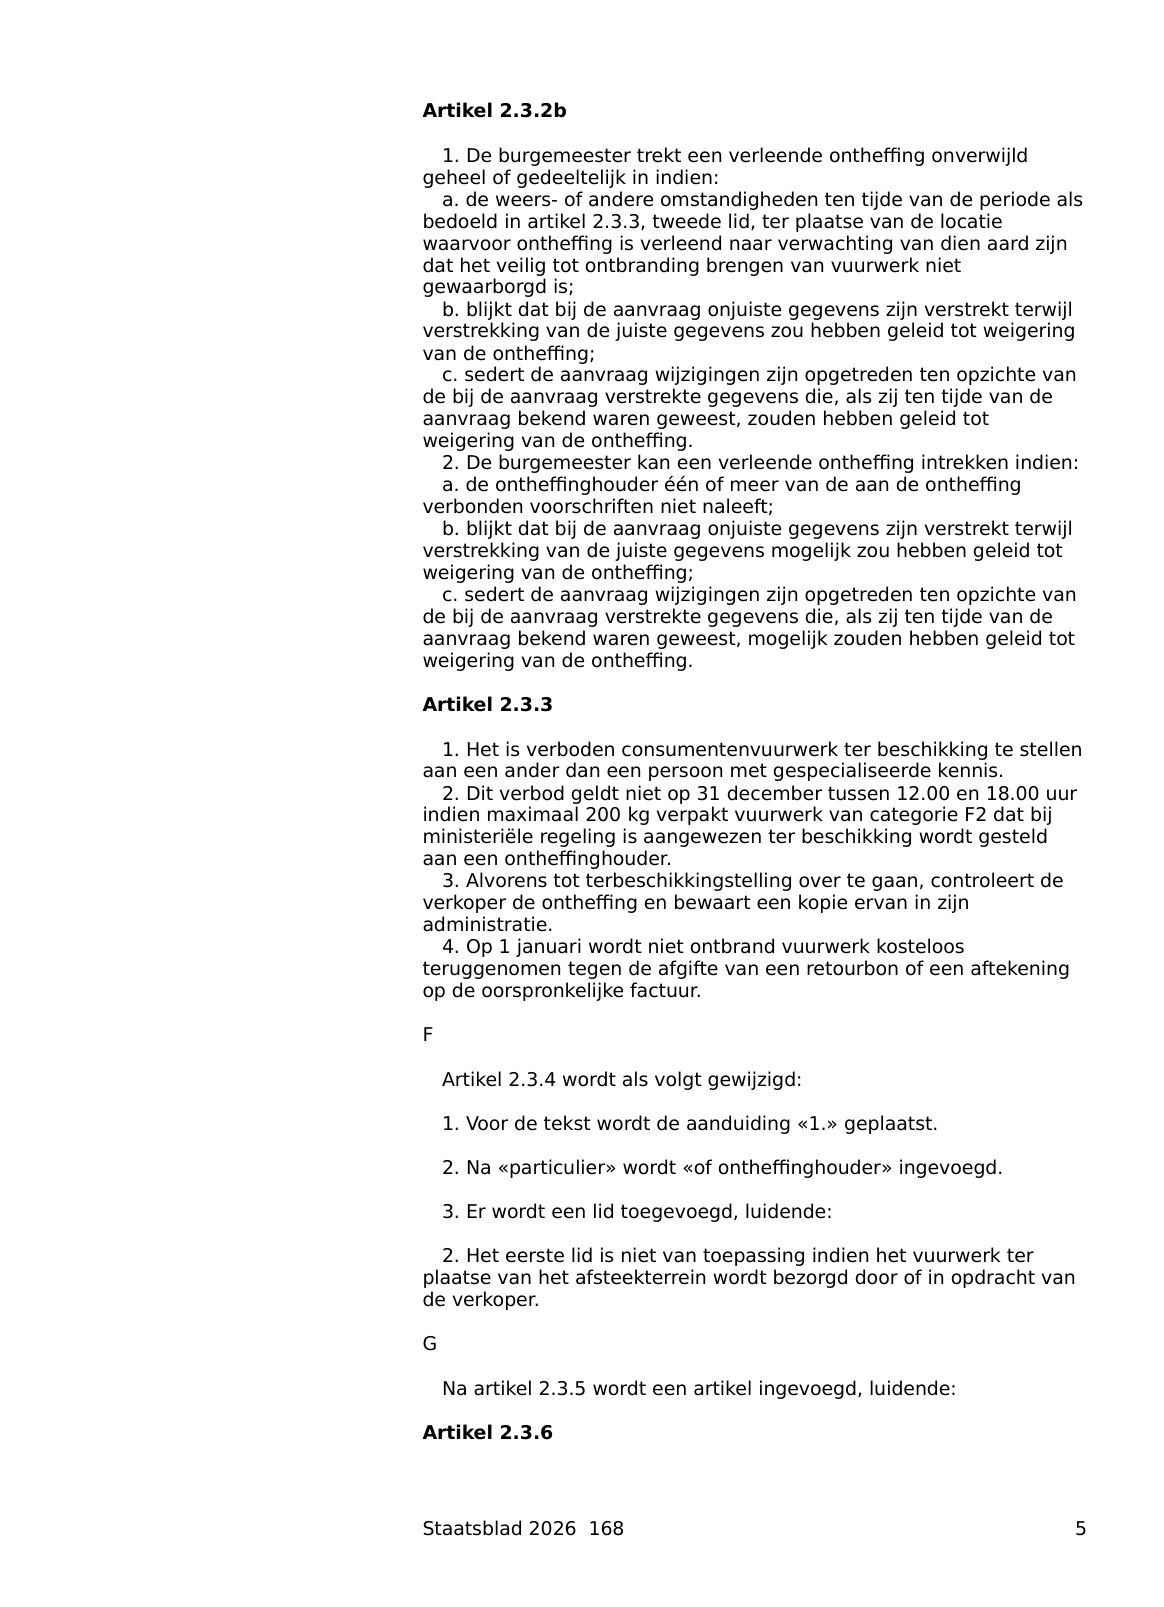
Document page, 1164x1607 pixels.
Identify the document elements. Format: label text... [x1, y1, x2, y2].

text Na artikel 2.3.5 wordt een artikel ingevoegd, luidende: [422, 1377, 1087, 1399]
text 4. Op 1 januari wordt niet ontbrand vuurwerk kosteloos teruggenomen tegen de afgifte van een retourbon of een aftekening op de oorspronkelijke factuur. [422, 936, 1087, 1002]
text a. de weers- of andere omstandigheden ten tijde van de periode als bedoeld in artikel 2.3.3, tweede lid, ter plaatse van de locatie waarvoor ontheffing is verleend naar verwachting van dien aard zijn dat het veilig tot ontbranding brengen van vuurwerk niet gewaarborgd is; [422, 188, 1087, 298]
subtitle Artikel 2.3.3 [422, 694, 1087, 716]
subtitle Artikel 2.3.6 [422, 1422, 1087, 1444]
text 2. Na «particulier» wordt «of ontheffinghouder» ingevoegd. [422, 1157, 1087, 1179]
text F [422, 1024, 1087, 1046]
text 2. Het eerste lid is niet van toepassing indien het vuurwerk ter plaatse van het afsteekterrein wordt bezorgd door of in opdracht van de verkoper. [422, 1245, 1087, 1311]
subtitle Artikel 2.3.2b [422, 100, 1087, 122]
text 1. Voor de tekst wordt de aanduiding «1.» geplaatst. [422, 1113, 1087, 1135]
text Artikel 2.3.4 wordt als volgt gewijzigd: [422, 1068, 1087, 1091]
text 2. De burgemeester kan een verleende ontheffing intrekken indien: [422, 452, 1087, 474]
text 2. Dit verbod geldt niet op 31 december tussen 12.00 en 18.00 uur indien maximaal 200 kg verpakt vuurwerk van categorie F2 dat bij ministeriële regeling is aangewezen ter beschikking wordt gesteld aan een ontheffinghouder. [422, 782, 1087, 870]
text 1. De burgemeester trekt een verleende ontheffing onverwijld geheel of gedeeltelijk in indien: [422, 144, 1087, 188]
text b. blijkt dat bij de aanvraag onjuiste gegevens zijn verstrekt terwijl verstrekking van de juiste gegevens zou hebben geleid tot weigering van de ontheffing; [422, 298, 1087, 364]
text c. sedert de aanvraag wijzigingen zijn opgetreden ten opzichte van de bij de aanvraag verstrekte gegevens die, als zij ten tijde van de aanvraag bekend waren geweest, mogelijk zouden hebben geleid tot weigering van de ontheffing. [422, 584, 1087, 672]
text 3. Er wordt een lid toegevoegd, luidende: [422, 1201, 1087, 1223]
text b. blijkt dat bij de aanvraag onjuiste gegevens zijn verstrekt terwijl verstrekking van de juiste gegevens mogelijk zou hebben geleid tot weigering van de ontheffing; [422, 518, 1087, 584]
text c. sedert de aanvraag wijzigingen zijn opgetreden ten opzichte van de bij de aanvraag verstrekte gegevens die, als zij ten tijde van de aanvraag bekend waren geweest, zouden hebben geleid tot weigering van de ontheffing. [422, 364, 1087, 452]
text 3. Alvorens tot terbeschikkingstelling over te gaan, controleert de verkoper de ontheffing en bewaart een kopie ervan in zijn administratie. [422, 870, 1087, 936]
text G [422, 1333, 1087, 1355]
text a. de ontheffinghouder één of meer van de aan de ontheffing verbonden voorschriften niet naleeft; [422, 474, 1087, 518]
text 1. Het is verboden consumentenvuurwerk ter beschikking te stellen aan een ander dan een persoon met gespecialiseerde kennis. [422, 738, 1087, 782]
